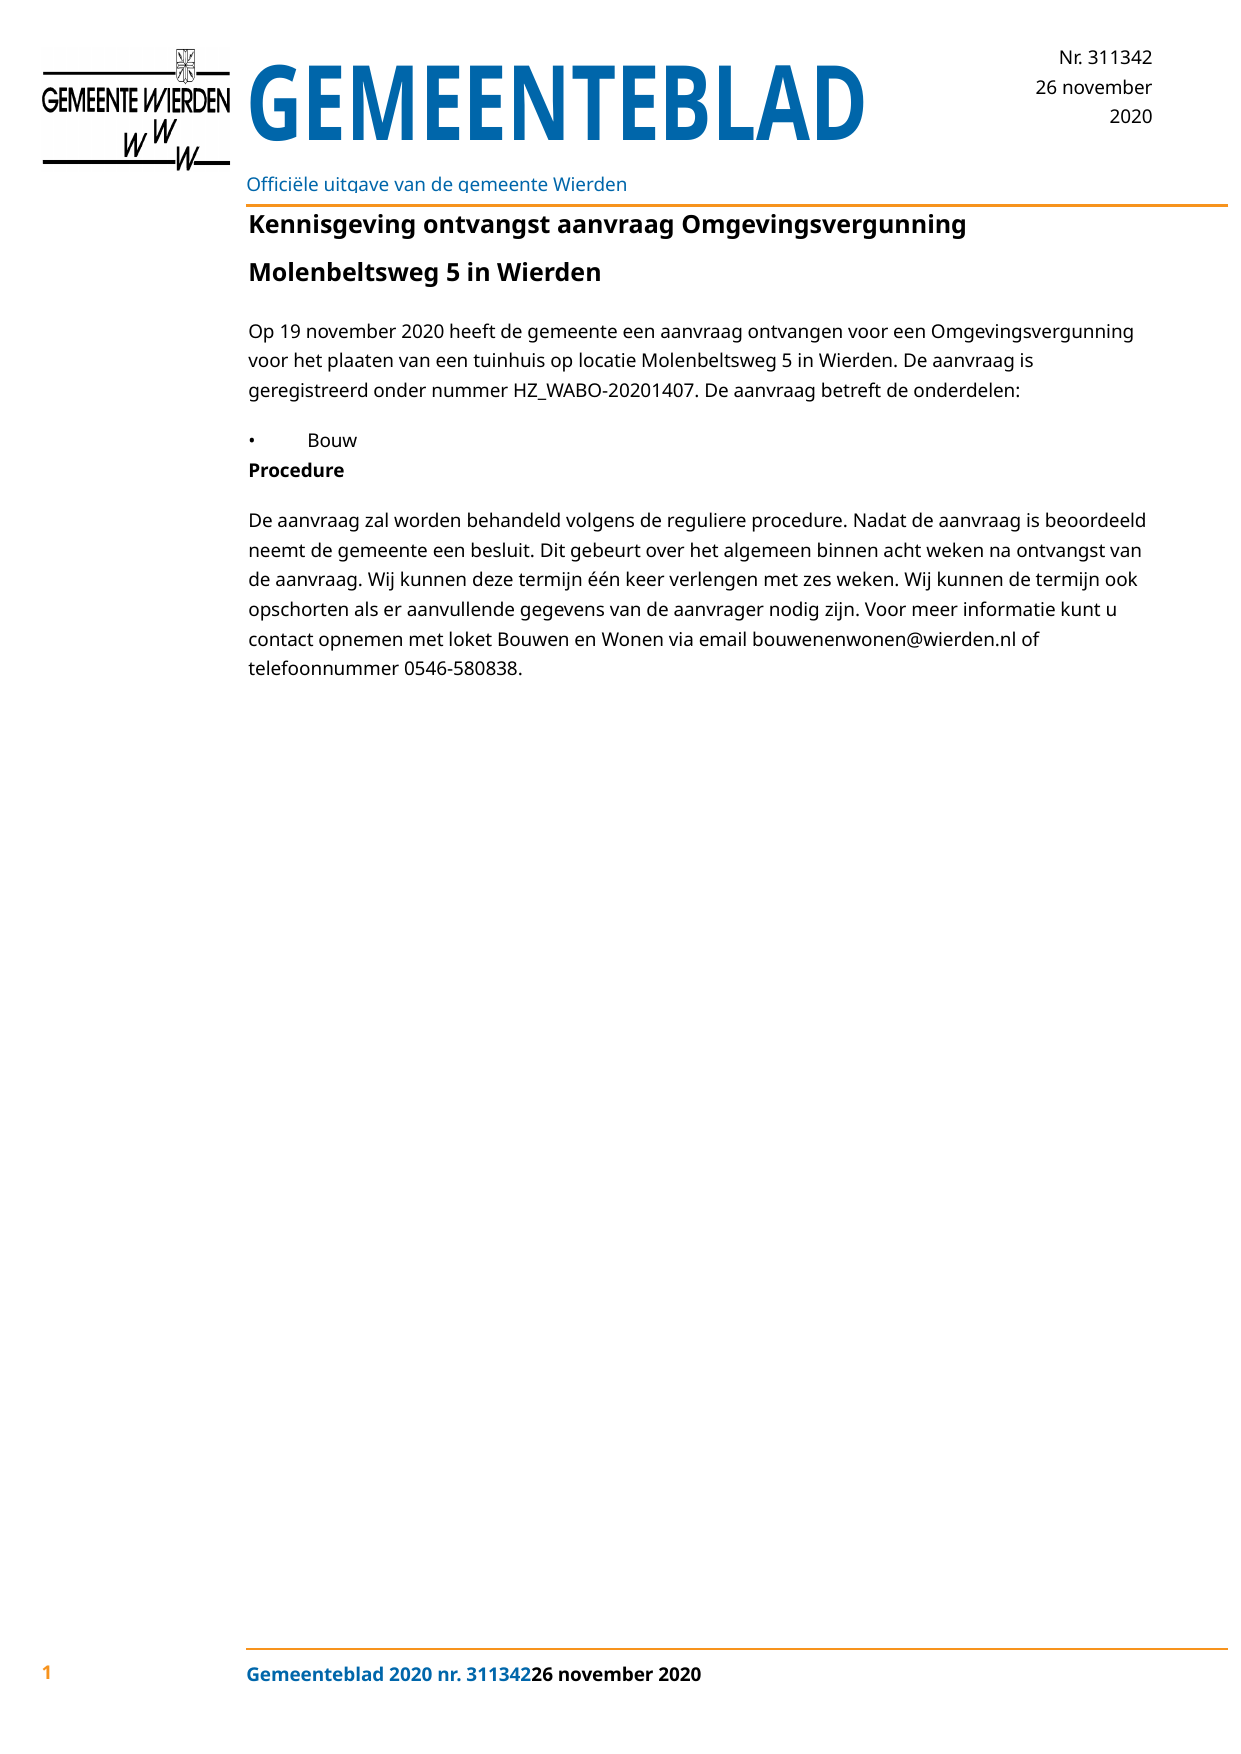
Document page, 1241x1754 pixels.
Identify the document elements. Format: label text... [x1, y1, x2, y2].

text De aanvraag zal worden behandeld volgens de reguliere procedure. Nadat de aanvraag is beoordeeld neemt de gemeente een besluit. Dit gebeurt over het algemeen binnen acht weken na ontvangst van de aanvraag. Wij kunnen deze termijn één keer verlengen met zes weken. Wij kunnen de termijn ook opschorten als er aanvullende gegevens van de aanvrager nodig zijn. Voor meer informatie kunt u contact opnemen met loket Bouwen en Wonen via email bouwenenwonen@wierden.nl of telefoonnummer 0546-580838. [248, 507, 1152, 681]
picture [41, 47, 231, 172]
text Procedure [248, 457, 1152, 483]
text Op 19 november 2020 heeft de gemeente een aanvraag ontvangen voor een Omgevingsvergunning voor het plaaten van een tuinhuis op locatie Molenbeltsweg 5 in Wierden. De aanvraag is geregistreerd onder nummer HZ_WABO-20201407. De aanvraag betreft de onderdelen: [248, 318, 1152, 403]
text Kennisgeving ontvangst aanvraag Omgevingsvergunning Molenbeltsweg 5 in Wierden [248, 207, 1152, 288]
list Bouw [248, 427, 1152, 453]
